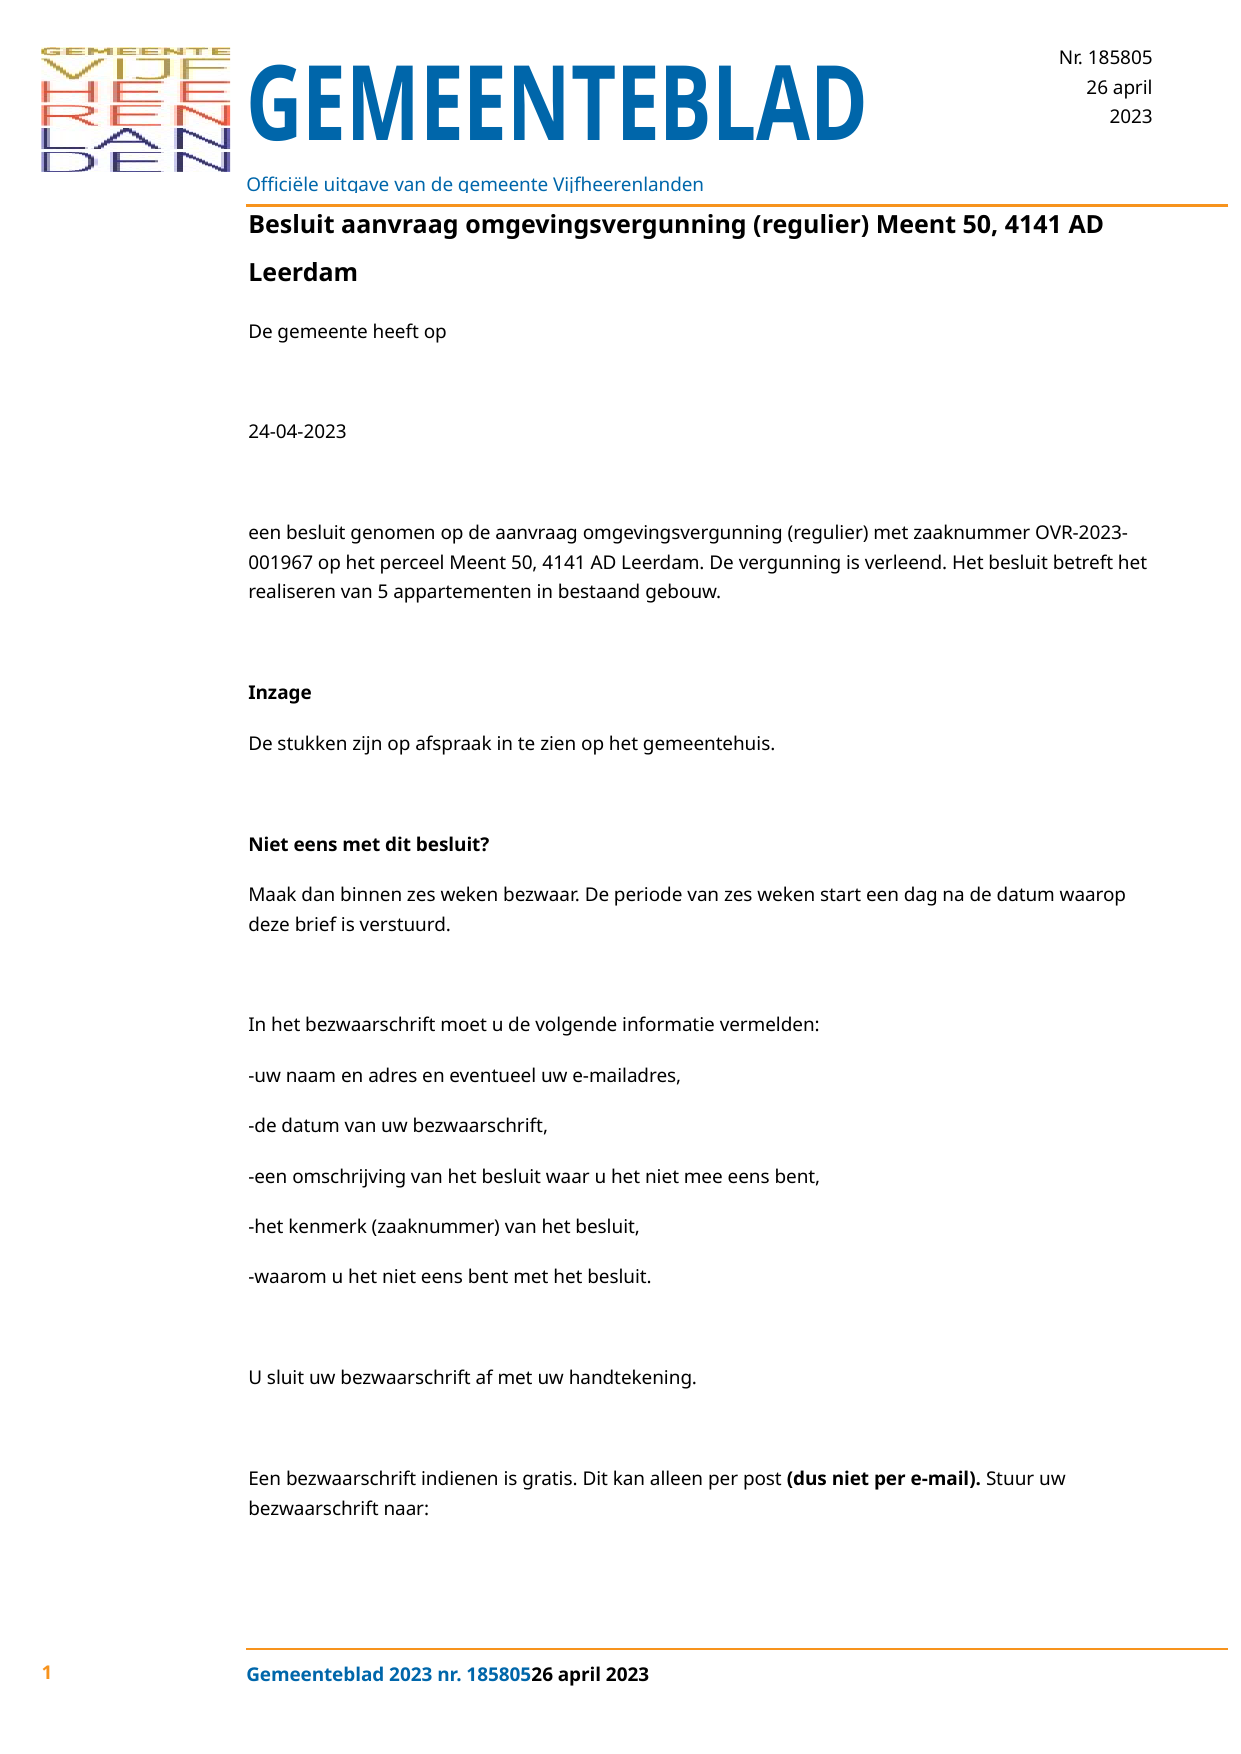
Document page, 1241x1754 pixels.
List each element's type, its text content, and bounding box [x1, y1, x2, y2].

text -waarom u het niet eens bent met het besluit. [248, 1264, 1152, 1289]
text -uw naam en adres en eventueel uw e-mailadres, [248, 1062, 1152, 1088]
text Besluit aanvraag omgevingsvergunning (regulier) Meent 50, 4141 AD Leerdam [248, 207, 1152, 288]
text Inzage [248, 679, 1152, 705]
text Maak dan binnen zes weken bezwaar. De periode van zes weken start een dag na de datum waarop deze brief is verstuurd. [248, 881, 1152, 937]
text De gemeente heeft op [248, 318, 1152, 344]
text In het bezwaarschrift moet u de volgende informatie vermelden: [248, 1012, 1152, 1037]
text Een bezwaarschrift indienen is gratis. Dit kan alleen per post (dus niet per e-mail). Stuur uw bezwaarschrift naar: [248, 1465, 1152, 1521]
text -een omschrijving van het besluit waar u het niet mee eens bent, [248, 1163, 1152, 1189]
text U sluit uw bezwaarschrift af met uw handtekening. [248, 1364, 1152, 1390]
text De stukken zijn op afspraak in te zien op het gemeentehuis. [248, 730, 1152, 756]
picture [41, 47, 231, 172]
text Niet eens met dit besluit? [248, 831, 1152, 857]
text -de datum van uw bezwaarschrift, [248, 1112, 1152, 1138]
text 24-04-2023 [248, 419, 1152, 444]
text -het kenmerk (zaaknummer) van het besluit, [248, 1213, 1152, 1239]
text een besluit genomen op de aanvraag omgevingsvergunning (regulier) met zaaknummer OVR-2023-001967 op het perceel Meent 50, 4141 AD Leerdam. De vergunning is verleend. Het besluit betreft het realiseren van 5 appartementen in bestaand gebouw. [248, 519, 1152, 604]
